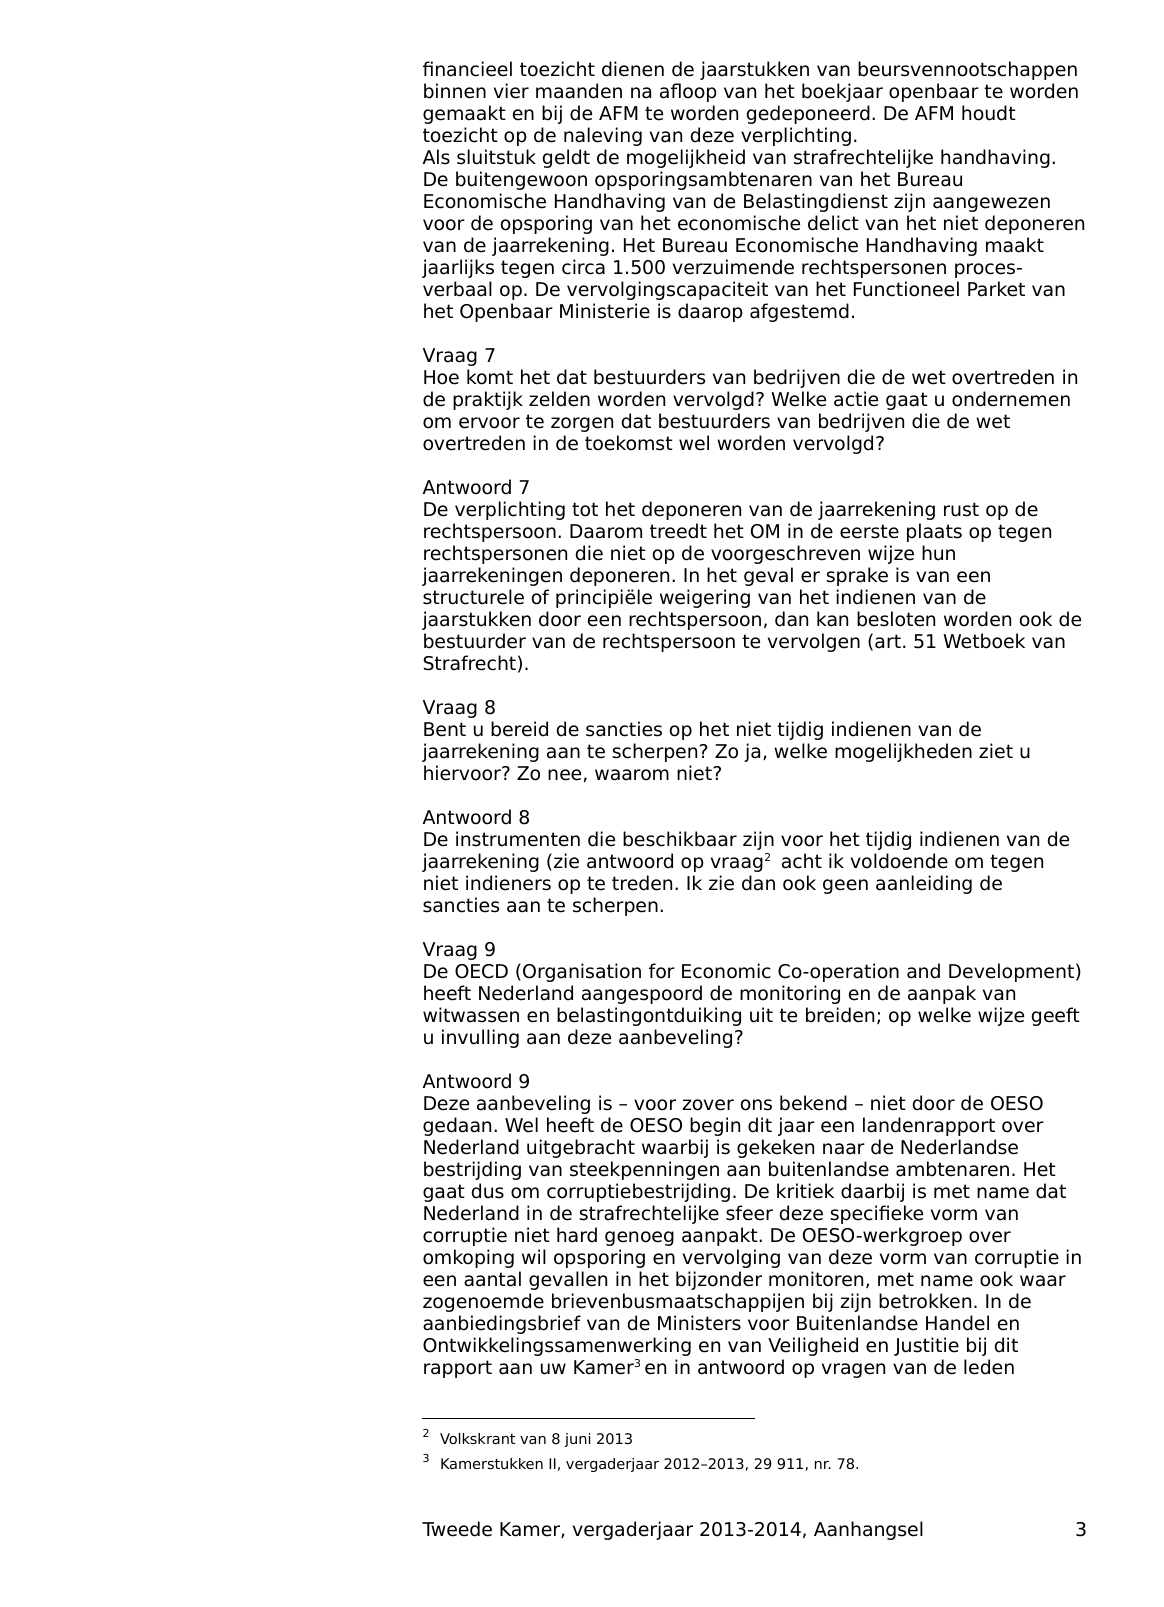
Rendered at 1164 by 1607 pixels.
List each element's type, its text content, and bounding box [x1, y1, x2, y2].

text Antwoord 8 [422, 807, 1087, 829]
text Vraag 8 [422, 697, 1087, 719]
text De instrumenten die beschikbaar zijn voor het tijdig indienen van de jaarrekening (zie antwoord op vraag acht ik voldoende om tegen niet indieners op te treden. Ik zie dan ook geen aanleiding de sancties aan te scherpen. [422, 829, 1087, 917]
text Antwoord 9 [422, 1071, 1087, 1093]
text Vraag 9 [422, 939, 1087, 961]
text financieel toezicht dienen de jaarstukken van beursvennootschappen binnen vier maanden na afloop van het boekjaar openbaar te worden gemaakt en bij de AFM te worden gedeponeerd. De AFM houdt toezicht op de naleving van deze verplichting. [422, 59, 1087, 147]
text De OECD (Organisation for Economic Co-operation and Development) heeft Nederland aangespoord de monitoring en de aanpak van witwassen en belastingontduiking uit te breiden; op welke wijze geeft u invulling aan deze aanbeveling? [422, 961, 1087, 1049]
text Volkskrant van 8 juni 2013 [422, 1427, 1087, 1449]
text Antwoord 7 [422, 477, 1087, 499]
text Bent u bereid de sancties op het niet tijdig indienen van de jaarrekening aan te scherpen? Zo ja, welke mogelijkheden ziet u hiervoor? Zo nee, waarom niet? [422, 719, 1087, 785]
text Als sluitstuk geldt de mogelijkheid van strafrechtelijke handhaving. De buitengewoon opsporingsambtenaren van het Bureau Economische Handhaving van de Belastingdienst zijn aangewezen voor de opsporing van het economische delict van het niet deponeren van de jaarrekening. Het Bureau Economische Handhaving maakt jaarlijks tegen circa 1.500 verzuimende rechtspersonen proces-verbaal op. De vervolgingscapaciteit van het Functioneel Parket van het Openbaar Ministerie is daarop afgestemd. [422, 147, 1087, 323]
text Deze aanbeveling is – voor zover ons bekend – niet door de OESO gedaan. Wel heeft de OESO begin dit jaar een landenrapport over Nederland uitgebracht waarbij is gekeken naar de Nederlandse bestrijding van steekpenningen aan buitenlandse ambtenaren. Het gaat dus om corruptiebestrijding. De kritiek daarbij is met name dat Nederland in de strafrechtelijke sfeer deze specifieke vorm van corruptie niet hard genoeg aanpakt. De OESO-werkgroep over omkoping wil opsporing en vervolging van deze vorm van corruptie in een aantal gevallen in het bijzonder monitoren, met name ook waar zogenoemde brievenbusmaatschappijen bij zijn betrokken. In de aanbiedingsbrief van de Ministers voor Buitenlandse Handel en Ontwikkelingssamenwerking en van Veiligheid en Justitie bij dit rapport aan uw Kameren in antwoord op vragen van de leden [422, 1093, 1087, 1379]
text De verplichting tot het deponeren van de jaarrekening rust op de rechtspersoon. Daarom treedt het OM in de eerste plaats op tegen rechtspersonen die niet op de voorgeschreven wijze hun jaarrekeningen deponeren. In het geval er sprake is van een structurele of principiële weigering van het indienen van de jaarstukken door een rechtspersoon, dan kan besloten worden ook de bestuurder van de rechtspersoon te vervolgen (art. 51 Wetboek van Strafrecht). [422, 499, 1087, 675]
text Kamerstukken II, vergaderjaar 2012–2013, 29 911, nr. 78. [422, 1452, 1087, 1474]
text Vraag 7 [422, 345, 1087, 367]
text Hoe komt het dat bestuurders van bedrijven die de wet overtreden in de praktijk zelden worden vervolgd? Welke actie gaat u ondernemen om ervoor te zorgen dat bestuurders van bedrijven die de wet overtreden in de toekomst wel worden vervolgd? [422, 367, 1087, 455]
